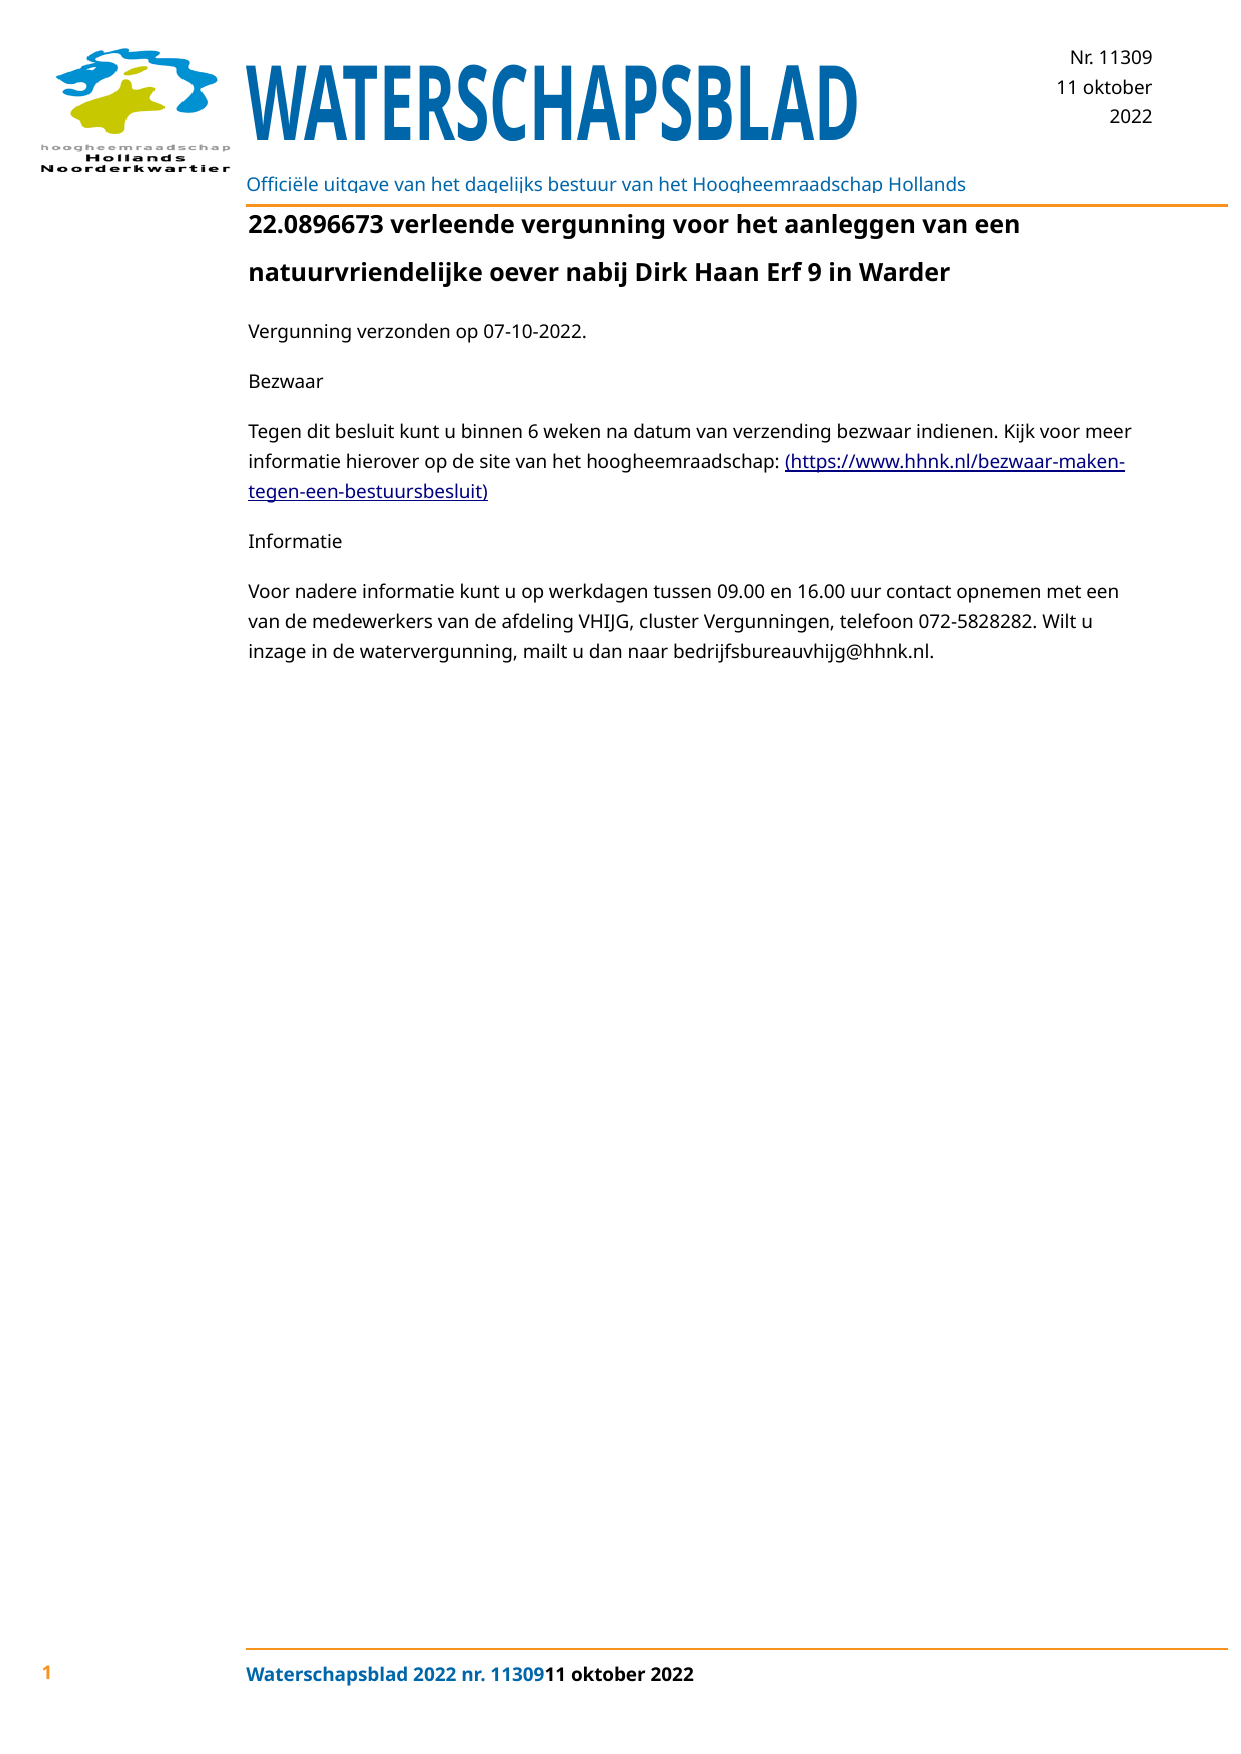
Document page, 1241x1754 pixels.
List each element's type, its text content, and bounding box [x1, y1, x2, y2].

text Tegen dit besluit kunt u binnen 6 weken na datum van verzending bezwaar indienen. Kijk voor meer informatie hierover op de site van het hoogheemraadschap: (https://www.hhnk.nl/bezwaar-maken-tegen-een-bestuursbesluit) [248, 419, 1152, 504]
text Bezwaar [248, 368, 1152, 394]
picture [41, 47, 231, 172]
text 22.0896673 verleende vergunning voor het aanleggen van een natuurvriendelijke oever nabij Dirk Haan Erf 9 in Warder [248, 207, 1152, 288]
text Informatie [248, 528, 1152, 554]
text Voor nadere informatie kunt u op werkdagen tussen 09.00 en 16.00 uur contact opnemen met een van de medewerkers van de afdeling VHIJG, cluster Vergunningen, telefoon 072-5828282. Wilt u inzage in de watervergunning, mailt u dan naar bedrijfsbureauvhijg@hhnk.nl. [248, 579, 1152, 664]
text Vergunning verzonden op 07-10-2022. [248, 318, 1152, 344]
